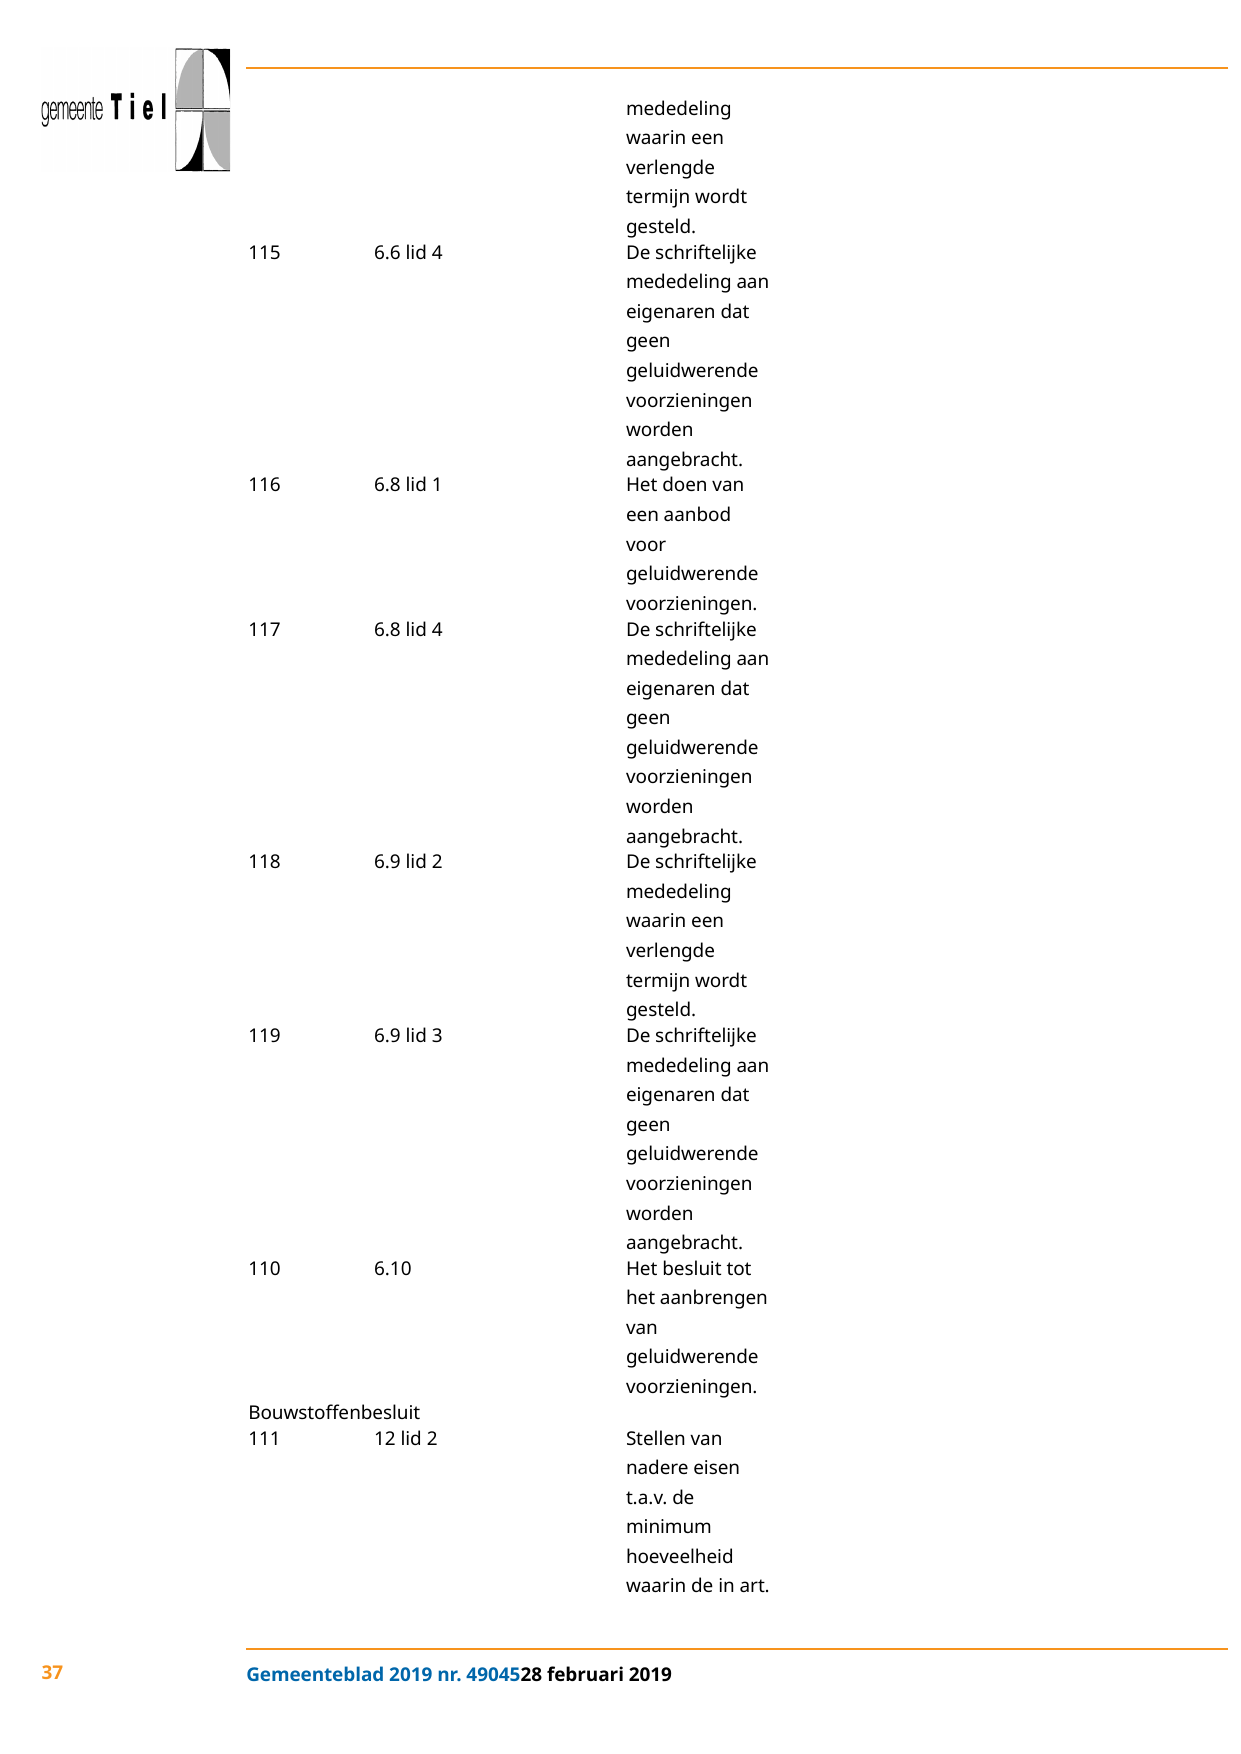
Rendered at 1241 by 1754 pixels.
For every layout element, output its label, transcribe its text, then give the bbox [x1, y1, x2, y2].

table_cell [774, 472, 900, 616]
table_cell 117 [248, 616, 374, 848]
table_cell 6.6 lid 4 [374, 239, 626, 472]
table_cell 6.10 [374, 1255, 626, 1399]
table_cell 115 [248, 239, 374, 472]
table_cell [1026, 1425, 1152, 1598]
picture [41, 47, 231, 172]
table_cell [774, 239, 900, 472]
table_cell De schriftelijke mededeling waarin een verlengde termijn wordt gesteld. [626, 849, 774, 1022]
table_cell [1026, 95, 1152, 239]
table_cell [774, 1022, 900, 1255]
table_cell [248, 95, 374, 239]
table_cell [1026, 1022, 1152, 1255]
table_cell [900, 472, 1026, 616]
table_cell mededeling waarin een verlengde termijn wordt gesteld. [626, 95, 774, 239]
table_cell [1026, 472, 1152, 616]
table_cell 111 [248, 1425, 374, 1598]
table_cell 6.8 lid 4 [374, 616, 626, 848]
table_cell 6.9 lid 3 [374, 1022, 626, 1255]
table_cell [774, 1425, 900, 1598]
table_cell 118 [248, 849, 374, 1022]
table_cell [774, 616, 900, 848]
table_cell 116 [248, 472, 374, 616]
table_cell [774, 95, 900, 239]
table_cell [900, 1022, 1026, 1255]
table_cell [1026, 616, 1152, 848]
table_cell 119 [248, 1022, 374, 1255]
table_cell De schriftelijke mededeling aan eigenaren dat geen geluidwerende voorzieningen worden aangebracht. [626, 239, 774, 472]
table_cell Het besluit tot het aanbrengen van geluidwerende voorzieningen. [626, 1255, 774, 1399]
table_cell Het doen van een aanbod voor geluidwerende voorzieningen. [626, 472, 774, 616]
table_cell [900, 1425, 1026, 1598]
table_cell [1026, 239, 1152, 472]
table_cell [900, 95, 1026, 239]
table_cell [900, 849, 1026, 1022]
table_cell [900, 239, 1026, 472]
table_cell Bouwstoffenbesluit [248, 1399, 1152, 1425]
table_cell De schriftelijke mededeling aan eigenaren dat geen geluidwerende voorzieningen worden aangebracht. [626, 616, 774, 848]
table_cell [900, 616, 1026, 848]
table_cell [1026, 849, 1152, 1022]
table_cell 6.9 lid 2 [374, 849, 626, 1022]
table_cell De schriftelijke mededeling aan eigenaren dat geen geluidwerende voorzieningen worden aangebracht. [626, 1022, 774, 1255]
table_cell 6.8 lid 1 [374, 472, 626, 616]
table_cell [1026, 1255, 1152, 1399]
table_cell [774, 1255, 900, 1399]
table_cell [774, 849, 900, 1022]
table_cell [900, 1255, 1026, 1399]
table_cell [374, 95, 626, 239]
table_cell 12 lid 2 [374, 1425, 626, 1598]
table_cell 110 [248, 1255, 374, 1399]
table_cell Stellen van nadere eisen t.a.v. de minimum hoeveelheid waarin de in art. [626, 1425, 774, 1598]
